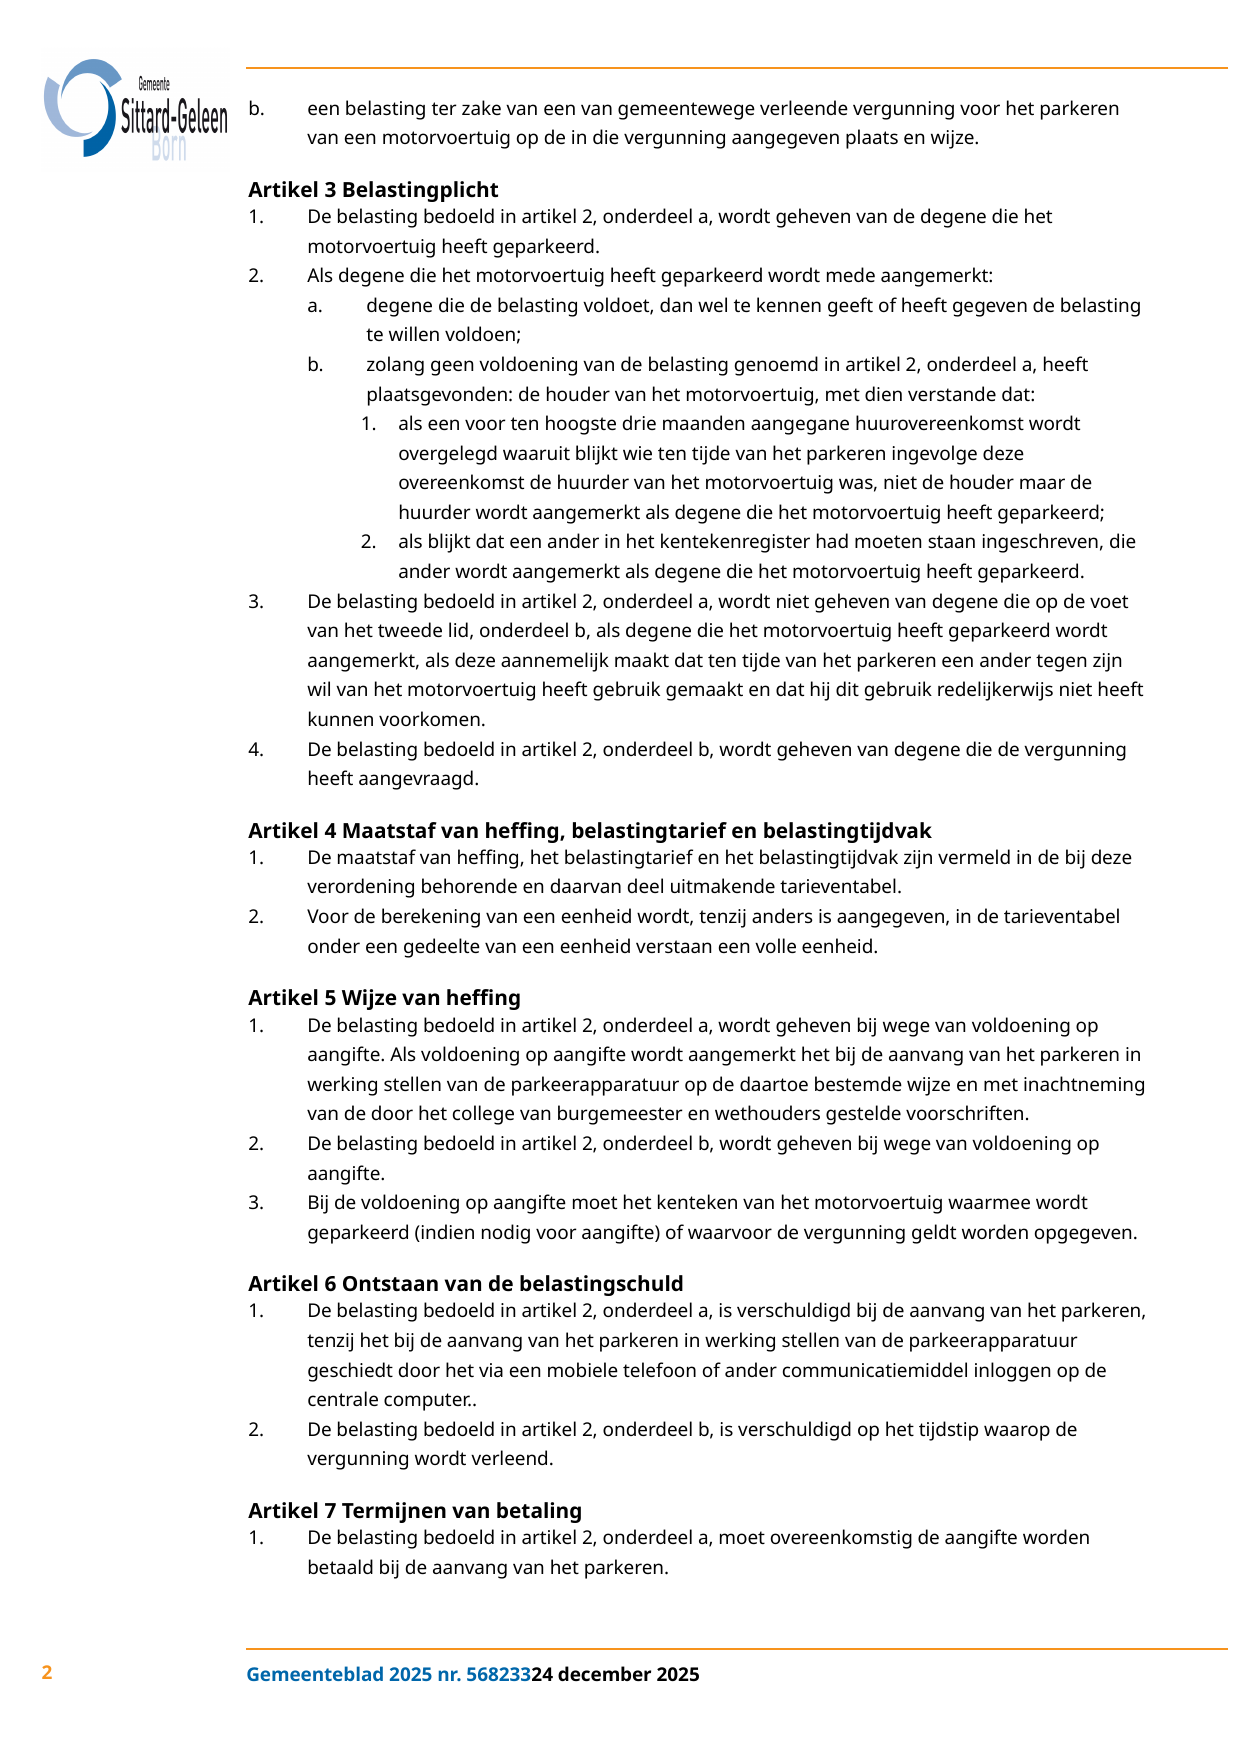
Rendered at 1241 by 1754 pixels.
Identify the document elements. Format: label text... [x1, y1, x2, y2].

list De belasting bedoeld in artikel 2, onderdeel b, wordt geheven bij wege van voldoening op aangifte. [248, 1130, 1152, 1185]
list zolang geen voldoening van de belasting genoemd in artikel 2, onderdeel a, heeft plaatsgevonden: de houder van het motorvoertuig, met dien verstande dat: [307, 351, 1152, 406]
list Als degene die het motorvoertuig heeft geparkeerd wordt mede aangemerkt: [248, 262, 1152, 288]
picture [41, 47, 231, 172]
list De belasting bedoeld in artikel 2, onderdeel a, moet overeenkomstig de aangifte worden betaald bij de aanvang van het parkeren. [248, 1524, 1152, 1580]
list degene die de belasting voldoet, dan wel te kennen geeft of heeft gegeven de belasting te willen voldoen; [307, 292, 1152, 347]
list De maatstaf van heffing, het belastingtarief en het belastingtijdvak zijn vermeld in de bij deze verordening behorende en daarvan deel uitmakende tarieventabel. [248, 844, 1152, 899]
text Artikel 7 Termijnen van betaling [248, 1496, 1152, 1524]
list De belasting bedoeld in artikel 2, onderdeel a, wordt geheven bij wege van voldoening op aangifte. Als voldoening op aangifte wordt aangemerkt het bij de aanvang van het parkeren in werking stellen van de parkeerapparatuur op de daartoe bestemde wijze en met inachtneming van de door het college van burgemeester en wethouders gestelde voorschriften. [248, 1012, 1152, 1126]
text Artikel 4 Maatstaf van heffing, belastingtarief en belastingtijdvak [248, 816, 1152, 844]
list De belasting bedoeld in artikel 2, onderdeel a, wordt niet geheven van degene die op de voet van het tweede lid, onderdeel b, als degene die het motorvoertuig heeft geparkeerd wordt aangemerkt, als deze aannemelijk maakt dat ten tijde van het parkeren een ander tegen zijn wil van het motorvoertuig heeft gebruik gemaakt en dat hij dit gebruik redelijkerwijs niet heeft kunnen voorkomen. [248, 588, 1152, 732]
list De belasting bedoeld in artikel 2, onderdeel a, wordt geheven van de degene die het motorvoertuig heeft geparkeerd. [248, 203, 1152, 258]
list De belasting bedoeld in artikel 2, onderdeel a, is verschuldigd bij de aanvang van het parkeren, tenzij het bij de aanvang van het parkeren in werking stellen van de parkeerapparatuur geschiedt door het via een mobiele telefoon of ander communicatiemiddel inloggen op de centrale computer.. [248, 1298, 1152, 1412]
list De belasting bedoeld in artikel 2, onderdeel b, is verschuldigd op het tijdstip waarop de vergunning wordt verleend. [248, 1416, 1152, 1471]
list een belasting ter zake van een van gemeentewege verleende vergunning voor het parkeren van een motorvoertuig op de in die vergunning aangegeven plaats en wijze. [248, 95, 1152, 150]
list Voor de berekening van een eenheid wordt, tenzij anders is aangegeven, in de tarieventabel onder een gedeelte van een eenheid verstaan een volle eenheid. [248, 903, 1152, 959]
text Artikel 6 Ontstaan van de belastingschuld [248, 1269, 1152, 1298]
list als een voor ten hoogste drie maanden aangegane huurovereenkomst wordt overgelegd waaruit blijkt wie ten tijde van het parkeren ingevolge deze overeenkomst de huurder van het motorvoertuig was, niet de houder maar de huurder wordt aangemerkt als degene die het motorvoertuig heeft geparkeerd; [361, 410, 1152, 525]
text Artikel 3 Belastingplicht [248, 175, 1152, 203]
list Bij de voldoening op aangifte moet het kenteken van het motorvoertuig waarmee wordt geparkeerd (indien nodig voor aangifte) of waarvoor de vergunning geldt worden opgegeven. [248, 1189, 1152, 1244]
text Artikel 5 Wijze van heffing [248, 983, 1152, 1012]
list als blijkt dat een ander in het kentekenregister had moeten staan ingeschreven, die ander wordt aangemerkt als degene die het motorvoertuig heeft geparkeerd. [361, 529, 1152, 584]
list De belasting bedoeld in artikel 2, onderdeel b, wordt geheven van degene die de vergunning heeft aangevraagd. [248, 736, 1152, 791]
